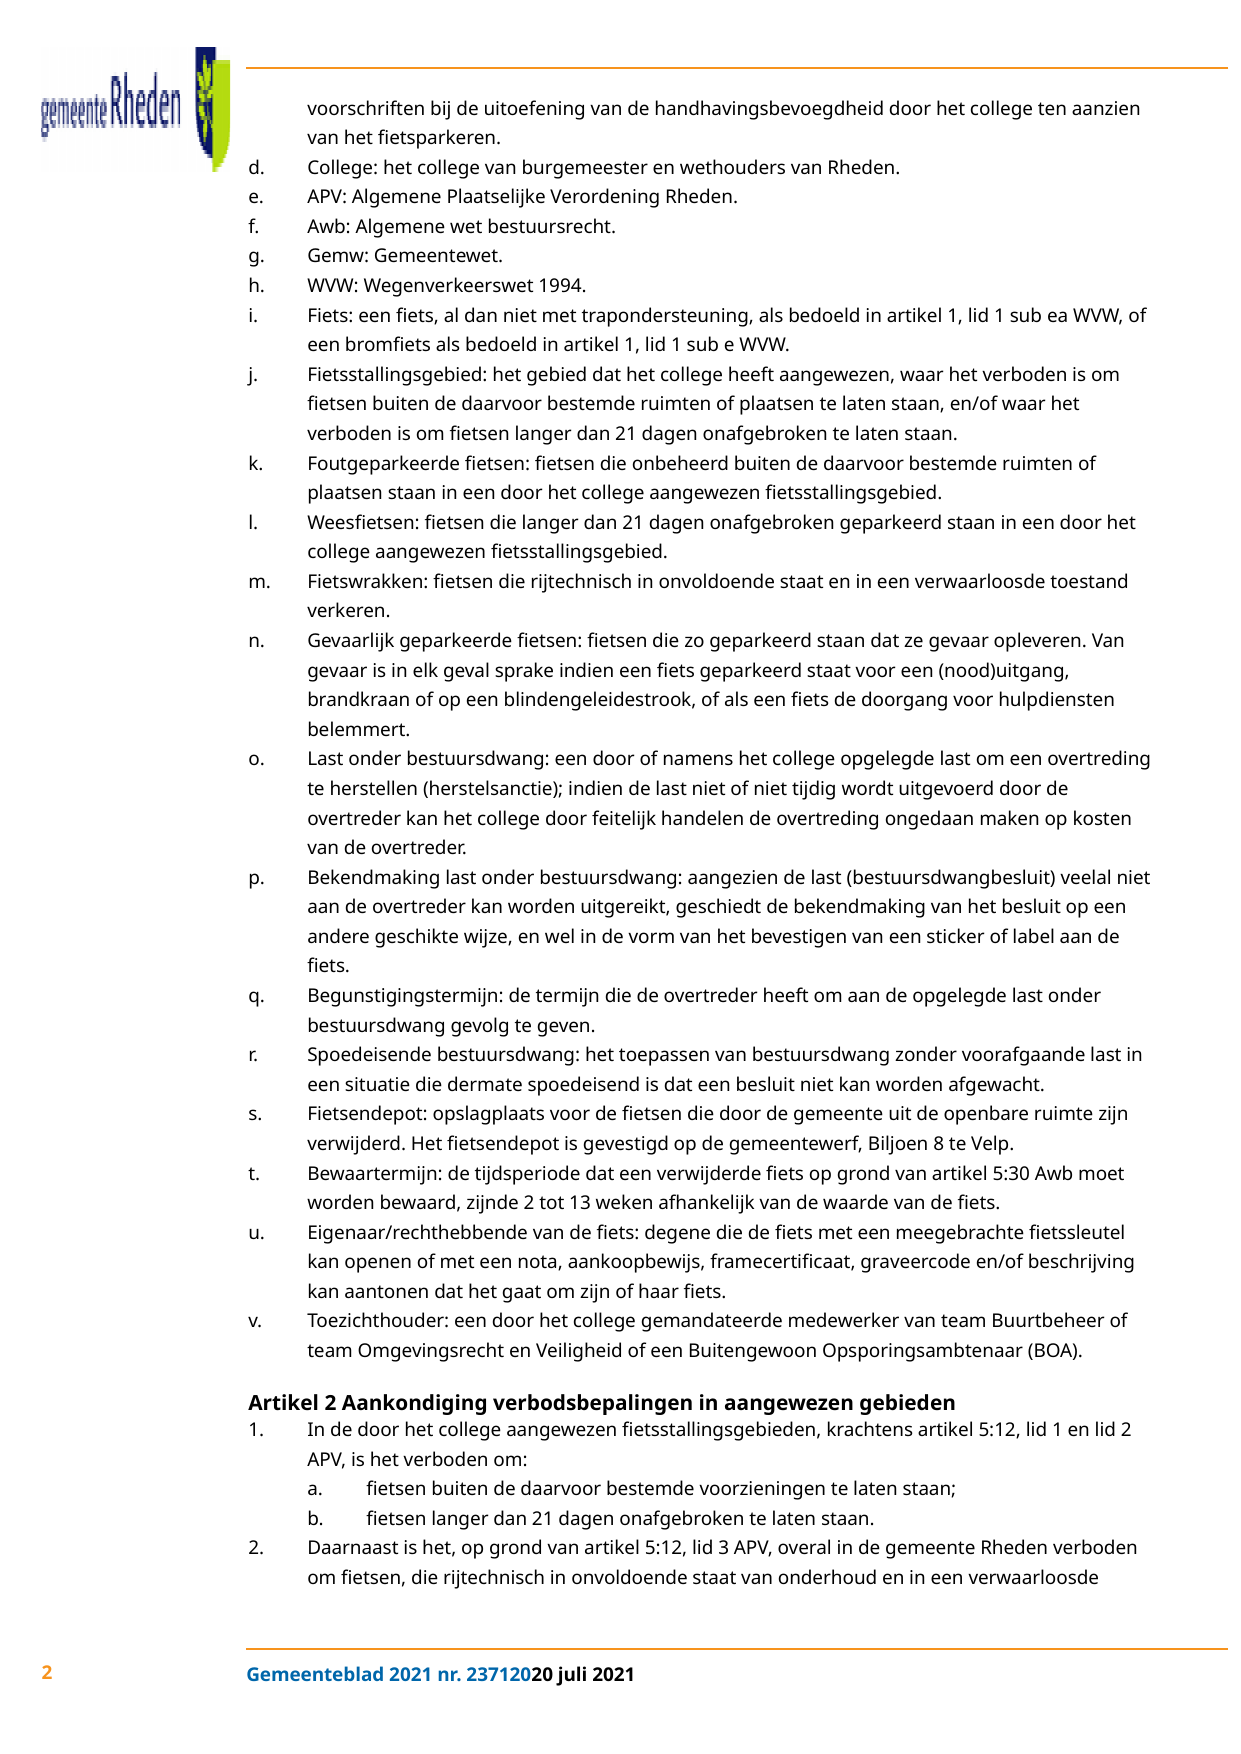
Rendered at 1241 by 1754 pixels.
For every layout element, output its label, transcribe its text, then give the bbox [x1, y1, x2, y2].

list College: het college van burgemeester en wethouders van Rheden. [248, 154, 1152, 180]
list Last onder bestuursdwang: een door of namens het college opgelegde last om een overtreding te herstellen (herstelsanctie); indien de last niet of niet tijdig wordt uitgevoerd door de overtreder kan het college door feitelijk handelen de overtreding ongedaan maken op kosten van de overtreder. [248, 746, 1152, 860]
text Artikel 2 Aankondiging verbodsbepalingen in aangewezen gebieden [248, 1388, 1152, 1416]
list Fietswrakken: fietsen die rijtechnisch in onvoldoende staat en in een verwaarloosde toestand verkeren. [248, 568, 1152, 623]
list Daarnaast is het, op grond van artikel 5:12, lid 3 APV, overal in de gemeente Rheden verboden om fietsen, die rijtechnisch in onvoldoende staat van onderhoud en in een verwaarloosde [248, 1534, 1152, 1590]
list Awb: Algemene wet bestuursrecht. [248, 213, 1152, 239]
list fietsen langer dan 21 dagen onafgebroken te laten staan. [307, 1505, 1152, 1531]
list Bewaartermijn: de tijdsperiode dat een verwijderde fiets op grond van artikel 5:30 Awb moet worden bewaard, zijnde 2 tot 13 weken afhankelijk van de waarde van de fiets. [248, 1160, 1152, 1215]
list Bekendmaking last onder bestuursdwang: aangezien de last (bestuursdwangbesluit) veelal niet aan de overtreder kan worden uitgereikt, geschiedt de bekendmaking van het besluit op een andere geschikte wijze, en wel in de vorm van het bevestigen van een sticker of label aan de fiets. [248, 864, 1152, 978]
list WVW: Wegenverkeerswet 1994. [248, 272, 1152, 298]
list Fietsendepot: opslagplaats voor de fietsen die door de gemeente uit de openbare ruimte zijn verwijderd. Het fietsendepot is gevestigd op de gemeentewerf, Biljoen 8 te Velp. [248, 1101, 1152, 1156]
list fietsen buiten de daarvoor bestemde voorzieningen te laten staan; [307, 1475, 1152, 1501]
list Weesfietsen: fietsen die langer dan 21 dagen onafgebroken geparkeerd staan in een door het college aangewezen fietsstallingsgebied. [248, 509, 1152, 564]
list Spoedeisende bestuursdwang: het toepassen van bestuursdwang zonder voorafgaande last in een situatie die dermate spoedeisend is dat een besluit niet kan worden afgewacht. [248, 1041, 1152, 1097]
list Fietsstallingsgebied: het gebied dat het college heeft aangewezen, waar het verboden is om fietsen buiten de daarvoor bestemde ruimten of plaatsen te laten staan, en/of waar het verboden is om fietsen langer dan 21 dagen onafgebroken te laten staan. [248, 361, 1152, 446]
list Toezichthouder: een door het college gemandateerde medewerker van team Buurtbeheer of team Omgevingsrecht en Veiligheid of een Buitengewoon Opsporingsambtenaar (BOA). [248, 1308, 1152, 1363]
list Foutgeparkeerde fietsen: fietsen die onbeheerd buiten de daarvoor bestemde ruimten of plaatsen staan in een door het college aangewezen fietsstallingsgebied. [248, 450, 1152, 505]
list Eigenaar/rechthebbende van de fiets: degene die de fiets met een meegebrachte fietssleutel kan openen of met een nota, aankoopbewijs, framecertificaat, graveercode en/of beschrijving kan aantonen dat het gaat om zijn of haar fiets. [248, 1219, 1152, 1304]
list In de door het college aangewezen fietsstallingsgebieden, krachtens artikel 5:12, lid 1 en lid 2 APV, is het verboden om: [248, 1416, 1152, 1471]
picture [41, 47, 231, 172]
list APV: Algemene Plaatselijke Verordening Rheden. [248, 183, 1152, 209]
list Gevaarlijk geparkeerde fietsen: fietsen die zo geparkeerd staan dat ze gevaar opleveren. Van gevaar is in elk geval sprake indien een fiets geparkeerd staat voor een (nood)uitgang, brandkraan of op een blindengeleidestrook, of als een fiets de doorgang voor hulpdiensten belemmert. [248, 627, 1152, 742]
list Gemw: Gemeentewet. [248, 243, 1152, 268]
list Fiets: een fiets, al dan niet met trapondersteuning, als bedoeld in artikel 1, lid 1 sub ea WVW, of een bromfiets als bedoeld in artikel 1, lid 1 sub e WVW. [248, 302, 1152, 357]
list voorschriften bij de uitoefening van de handhavingsbevoegdheid door het college ten aanzien van het fietsparkeren. [248, 95, 1152, 150]
list Begunstigingstermijn: de termijn die de overtreder heeft om aan de opgelegde last onder bestuursdwang gevolg te geven. [248, 982, 1152, 1038]
